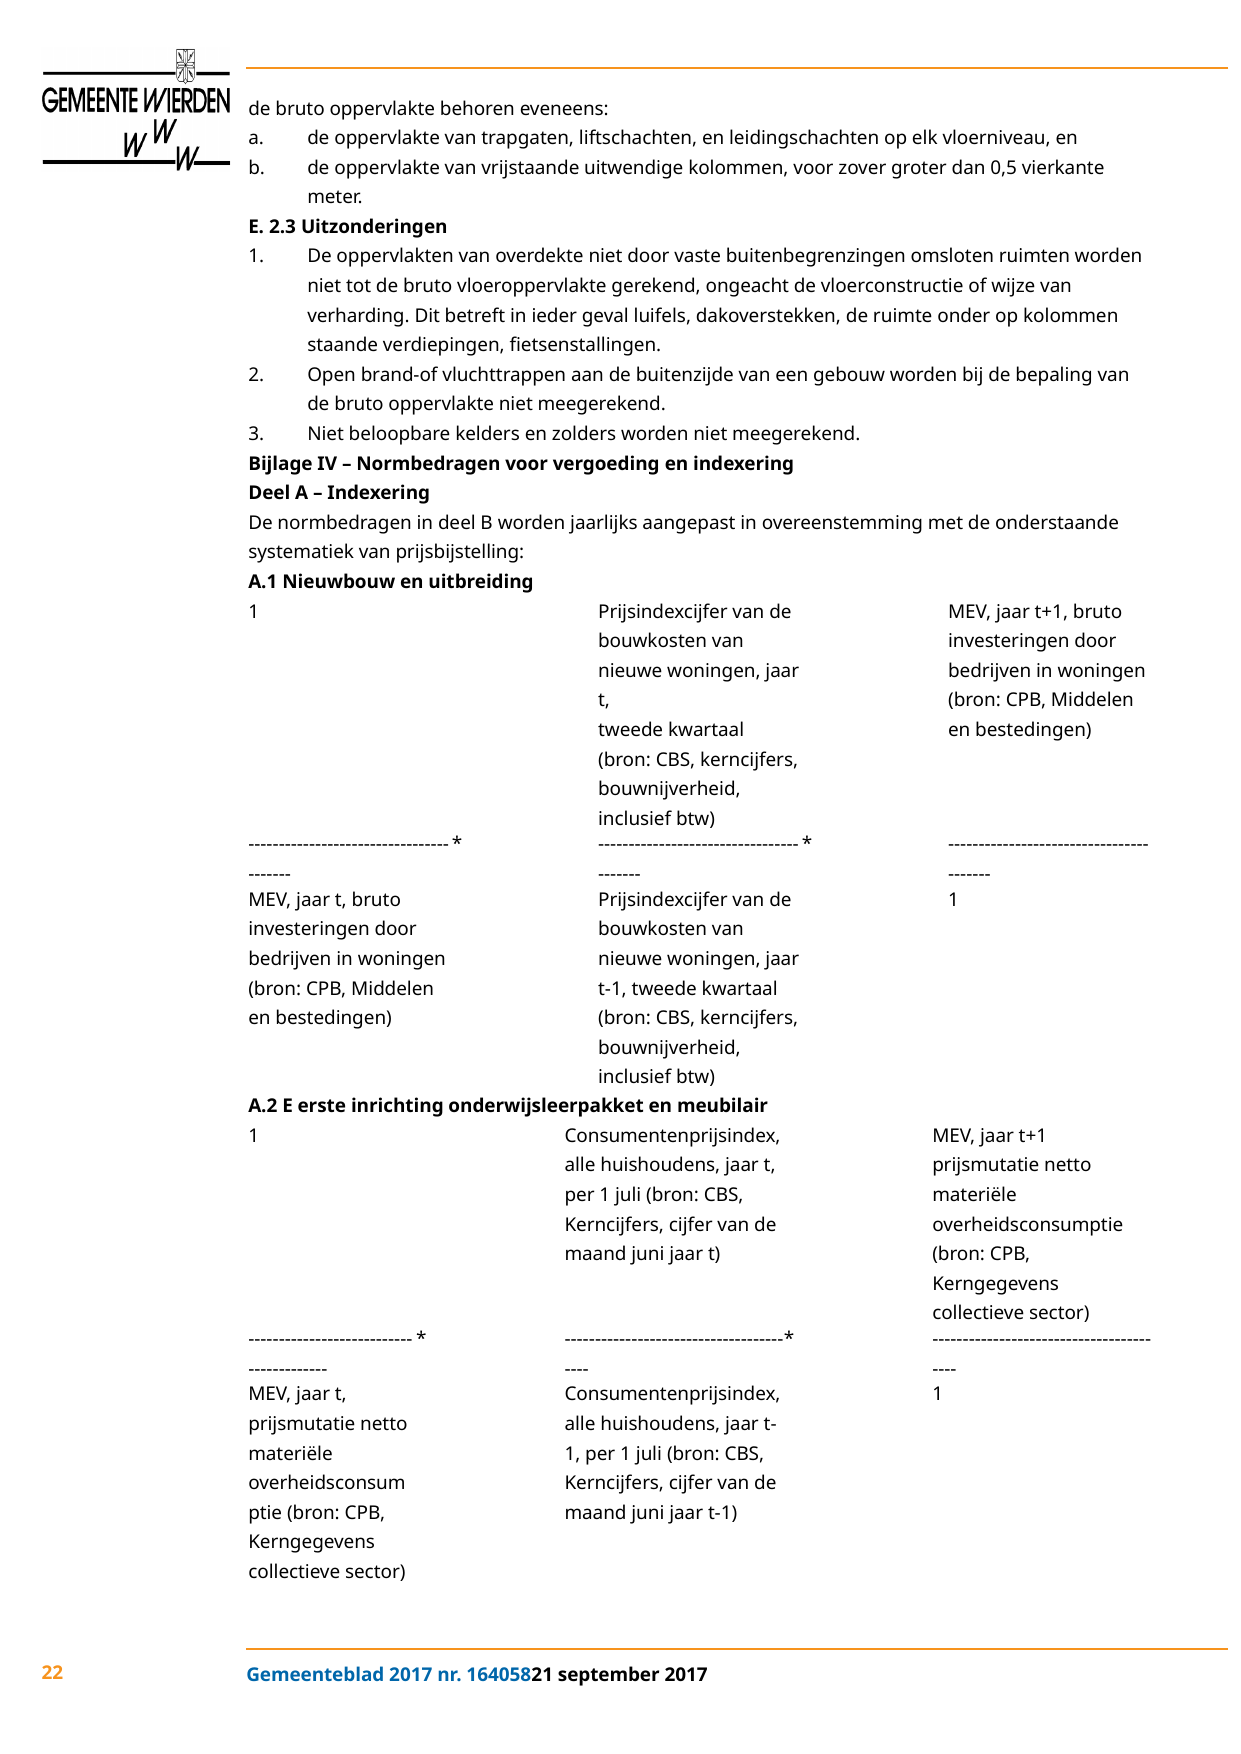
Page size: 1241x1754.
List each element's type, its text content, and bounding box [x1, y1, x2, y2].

text A.2 E erste inrichting onderwijsleerpakket en meubilair [248, 1092, 1152, 1118]
table_cell ---------------------------------------- [598, 831, 802, 886]
picture [41, 47, 231, 172]
table_cell * [452, 831, 598, 886]
table_header [802, 598, 948, 831]
table_header 1 [248, 1122, 416, 1325]
table_header 1 [248, 598, 452, 831]
table_cell [416, 1381, 564, 1584]
table_cell * [784, 1325, 932, 1381]
list De oppervlakten van overdekte niet door vaste buitenbegrenzingen omsloten ruimten worden niet tot de bruto vloeroppervlakte gerekend, ongeacht de vloerconstructie of wijze van verharding. Dit betreft in ieder geval luifels, dakoverstekken, de ruimte onder op kolommen staande verdiepingen, fietsenstallingen. [248, 243, 1152, 357]
table_cell ---------------------------------------- [248, 831, 452, 886]
table_cell * [802, 831, 948, 886]
table_cell ---------------------------------------- [564, 1325, 784, 1381]
table_cell [784, 1381, 932, 1584]
text Deel A – Indexering [248, 479, 1152, 505]
table_cell Consumentenprijsindex, alle huishoudens, jaar t-1, per 1 juli (bron: CBS, Kerncijfers, cijfer van de maand juni jaar t-1) [564, 1381, 784, 1584]
table_cell MEV, jaar t, bruto investeringen door bedrijven in woningen (bron: CPB, Middelen en bestedingen) [248, 886, 452, 1089]
table_cell [802, 886, 948, 1089]
table_cell * [416, 1325, 564, 1381]
text A.1 Nieuwbouw en uitbreiding [248, 568, 1152, 594]
table_header MEV, jaar t+1, bruto investeringen door bedrijven in woningen (bron: CPB, Middelen en bestedingen) [948, 598, 1152, 831]
list de oppervlakte van trapgaten, liftschachten, en leidingschachten op elk vloerniveau, en [248, 124, 1152, 150]
table_header MEV, jaar t+1 prijsmutatie netto materiële overheidsconsumptie (bron: CPB, Kerngegevens collectieve sector) [932, 1122, 1152, 1325]
text De normbedragen in deel B worden jaarlijks aangepast in overeenstemming met de onderstaande systematiek van prijsbijstelling: [248, 509, 1152, 564]
table_header [452, 598, 598, 831]
table_header [416, 1122, 564, 1325]
table_cell 1 [932, 1381, 1152, 1584]
table_cell ---------------------------------------- [948, 831, 1152, 886]
table_cell Prijsindexcijfer van de bouwkosten van nieuwe woningen, jaar t-1, tweede kwartaal (bron: CBS, kerncijfers, bouwnijverheid, inclusief btw) [598, 886, 802, 1089]
text E. 2.3 Uitzonderingen [248, 213, 1152, 239]
text de bruto oppervlakte behoren eveneens: [248, 95, 1152, 121]
table_cell 1 [948, 886, 1152, 1089]
list de oppervlakte van vrijstaande uitwendige kolommen, voor zover groter dan 0,5 vierkante meter. [248, 154, 1152, 209]
table_cell [452, 886, 598, 1089]
table_header Prijsindexcijfer van de bouwkosten van nieuwe woningen, jaar t, tweede kwartaal (bron: CBS, kerncijfers, bouwnijverheid, inclusief btw) [598, 598, 802, 831]
table_cell MEV, jaar t, prijsmutatie netto materiële overheidsconsumptie (bron: CPB, Kerngegevens collectieve sector) [248, 1381, 416, 1584]
text Bijlage IV – Normbedragen voor vergoeding en indexering [248, 450, 1152, 476]
list Open brand-of vluchttrappen aan de buitenzijde van een gebouw worden bij de bepaling van de bruto oppervlakte niet meegerekend. [248, 361, 1152, 416]
table_cell ---------------------------------------- [248, 1325, 416, 1381]
table_cell ---------------------------------------- [932, 1325, 1152, 1381]
table_header [784, 1122, 932, 1325]
list Niet beloopbare kelders en zolders worden niet meegerekend. [248, 420, 1152, 446]
table_header Consumentenprijsindex, alle huishoudens, jaar t, per 1 juli (bron: CBS, Kerncijfers, cijfer van de maand juni jaar t) [564, 1122, 784, 1325]
